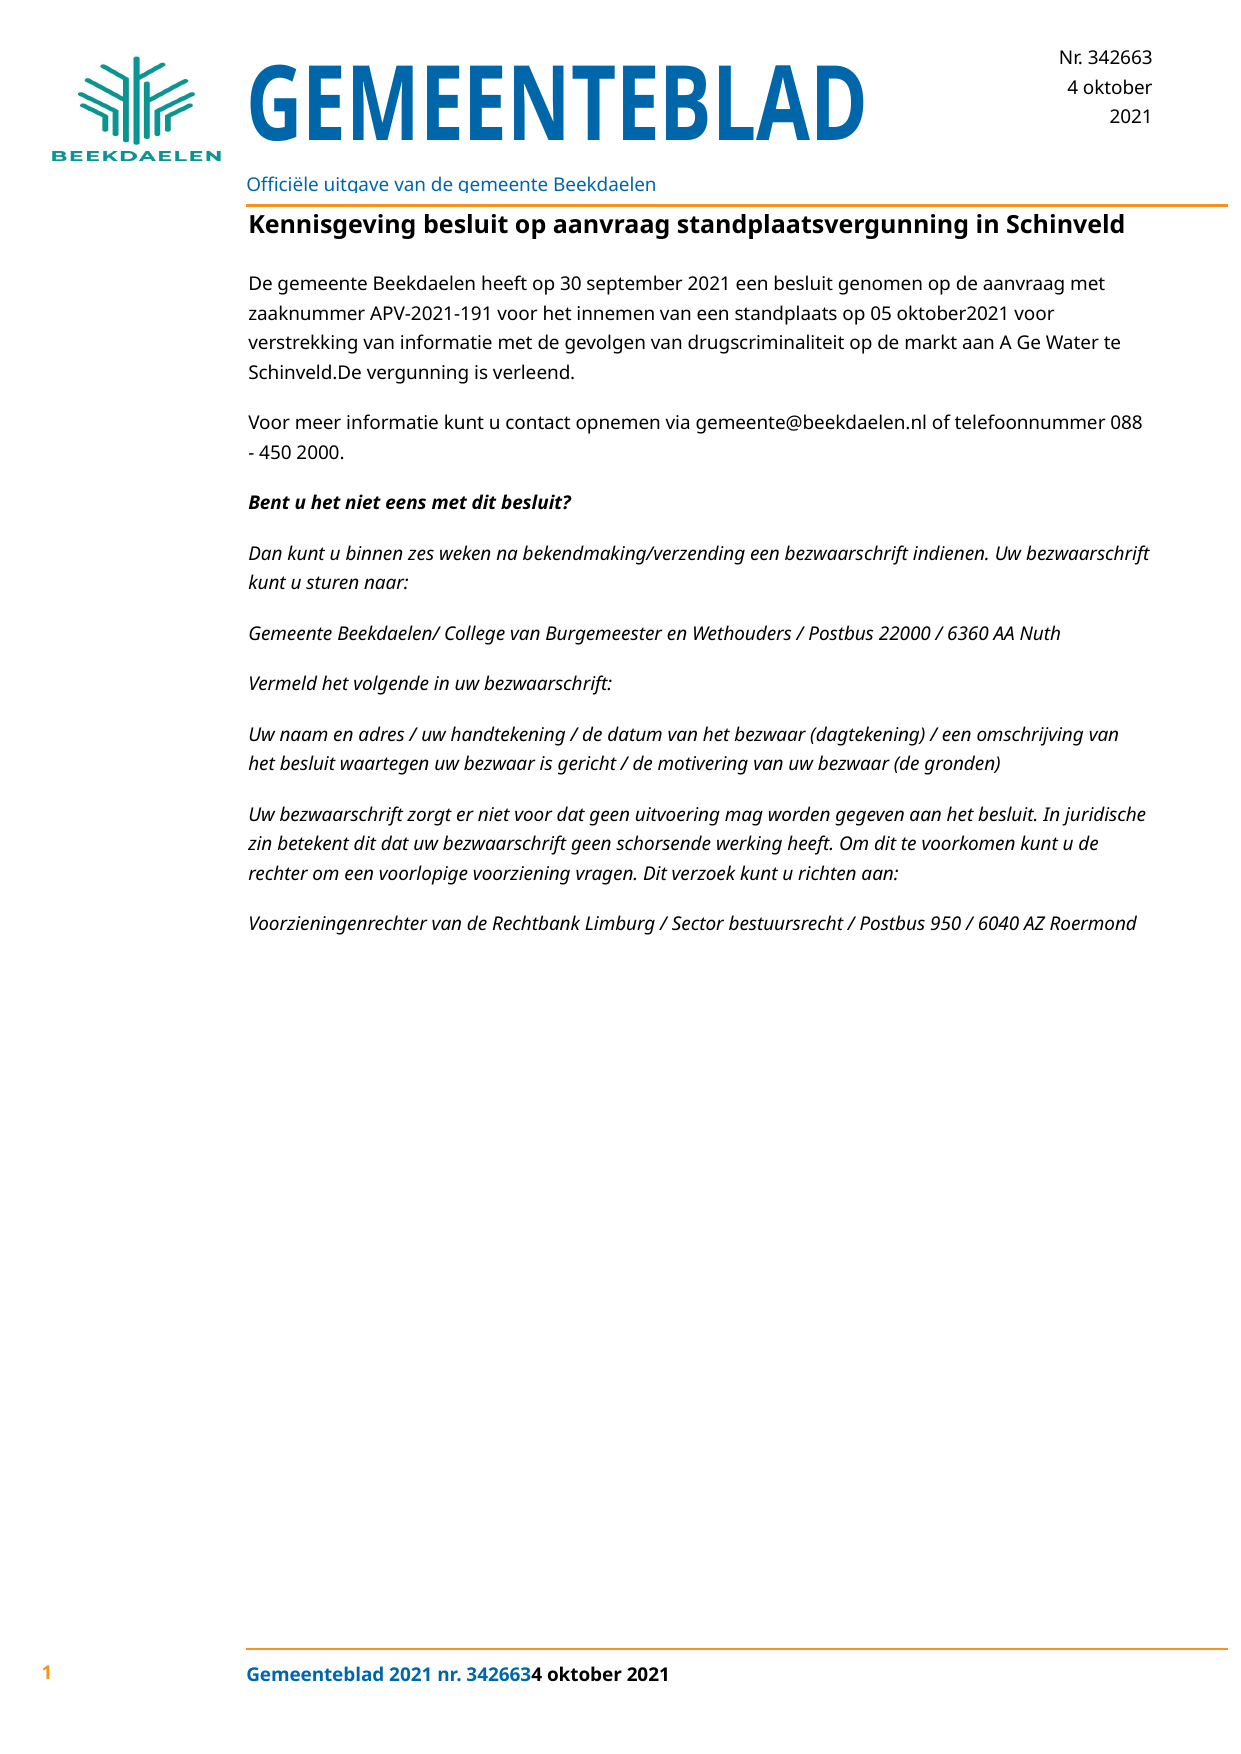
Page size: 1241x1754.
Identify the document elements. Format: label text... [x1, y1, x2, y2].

text Uw naam en adres / uw handtekening / de datum van het bezwaar (dagtekening) / een omschrijving van het besluit waartegen uw bezwaar is gericht / de motivering van uw bezwaar (de gronden) [248, 721, 1152, 776]
text Kennisgeving besluit op aanvraag standplaatsvergunning in Schinveld [248, 207, 1152, 241]
text De gemeente Beekdaelen heeft op 30 september 2021 een besluit genomen op de aanvraag met zaaknummer APV-2021-191 voor het innemen van een standplaats op 05 oktober2021 voor verstrekking van informatie met de gevolgen van drugscriminaliteit op de markt aan A Ge Water te Schinveld.De vergunning is verleend. [248, 270, 1152, 385]
text Vermeld het volgende in uw bezwaarschrift: [248, 670, 1152, 696]
text Bent u het niet eens met dit besluit? [248, 489, 1152, 515]
text Dan kunt u binnen zes weken na bekendmaking/verzending een bezwaarschrift indienen. Uw bezwaarschrift kunt u sturen naar: [248, 540, 1152, 595]
text Voorzieningenrechter van de Rechtbank Limburg / Sector bestuursrecht / Postbus 950 / 6040 AZ Roermond [248, 910, 1152, 936]
text Uw bezwaarschrift zorgt er niet voor dat geen uitvoering mag worden gegeven aan het besluit. In juridische zin betekent dit dat uw bezwaarschrift geen schorsende werking heeft. Om dit te voorkomen kunt u de rechter om een voorlopige voorziening vragen. Dit verzoek kunt u richten aan: [248, 801, 1152, 886]
picture [41, 47, 231, 172]
text Gemeente Beekdaelen/ College van Burgemeester en Wethouders / Postbus 22000 / 6360 AA Nuth [248, 620, 1152, 646]
text Voor meer informatie kunt u contact opnemen via gemeente@beekdaelen.nl of telefoonnummer 088 - 450 2000. [248, 409, 1152, 465]
